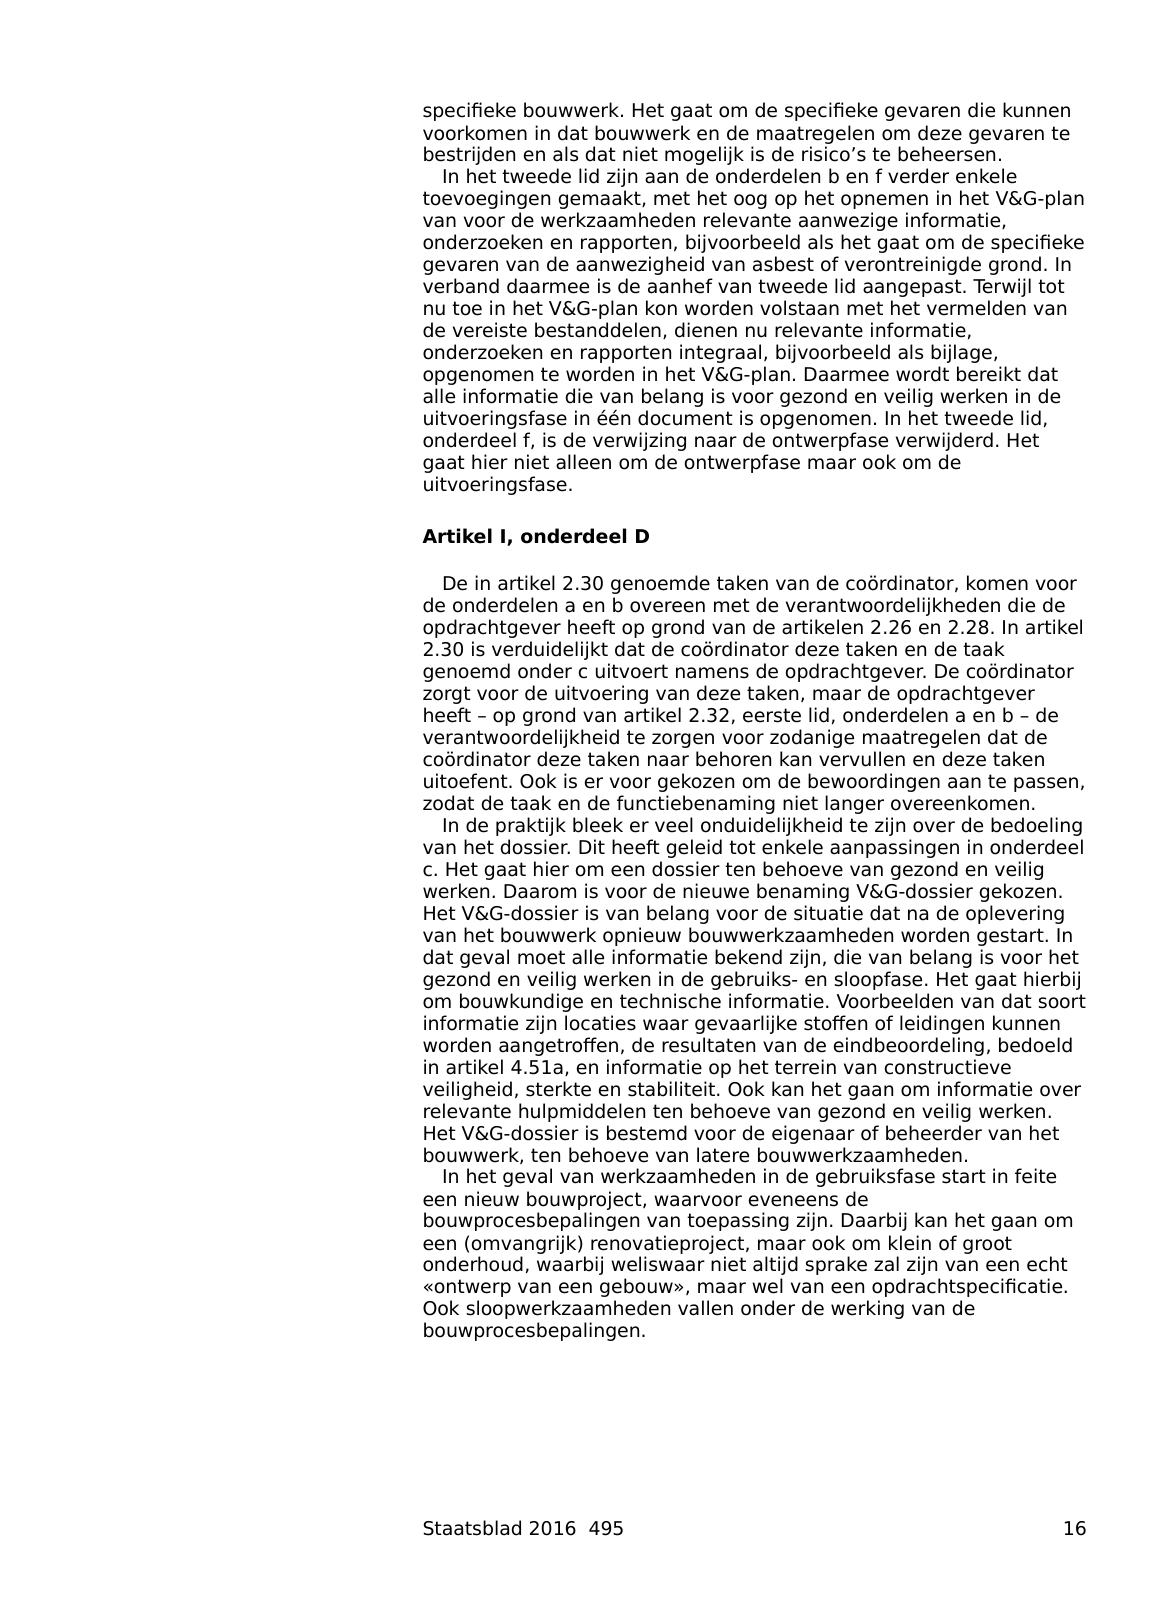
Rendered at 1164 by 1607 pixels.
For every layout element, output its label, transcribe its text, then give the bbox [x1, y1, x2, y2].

subtitle Artikel I, onderdeel D [422, 526, 1087, 548]
text In het geval van werkzaamheden in de gebruiksfase start in feite een nieuw bouwproject, waarvoor eveneens de bouwprocesbepalingen van toepassing zijn. Daarbij kan het gaan om een (omvangrijk) renovatieproject, maar ook om klein of groot onderhoud, waarbij weliswaar niet altijd sprake zal zijn van een echt «ontwerp van een gebouw», maar wel van een opdrachtspecificatie. Ook sloopwerkzaamheden vallen onder de werking van de bouwprocesbepalingen. [422, 1166, 1087, 1342]
text In het tweede lid zijn aan de onderdelen b en f verder enkele toevoegingen gemaakt, met het oog op het opnemen in het V&G-plan van voor de werkzaamheden relevante aanwezige informatie, onderzoeken en rapporten, bijvoorbeeld als het gaat om de specifieke gevaren van de aanwezigheid van asbest of verontreinigde grond. In verband daarmee is de aanhef van tweede lid aangepast. Terwijl tot nu toe in het V&G-plan kon worden volstaan met het vermelden van de vereiste bestanddelen, dienen nu relevante informatie, onderzoeken en rapporten integraal, bijvoorbeeld als bijlage, opgenomen te worden in het V&G-plan. Daarmee wordt bereikt dat alle informatie die van belang is voor gezond en veilig werken in de uitvoeringsfase in één document is opgenomen. In het tweede lid, onderdeel f, is de verwijzing naar de ontwerpfase verwijderd. Het gaat hier niet alleen om de ontwerpfase maar ook om de uitvoeringsfase. [422, 166, 1087, 496]
text De in artikel 2.30 genoemde taken van de coördinator, komen voor de onderdelen a en b overeen met de verantwoordelijkheden die de opdrachtgever heeft op grond van de artikelen 2.26 en 2.28. In artikel 2.30 is verduidelijkt dat de coördinator deze taken en de taak genoemd onder c uitvoert namens de opdrachtgever. De coördinator zorgt voor de uitvoering van deze taken, maar de opdrachtgever heeft – op grond van artikel 2.32, eerste lid, onderdelen a en b – de verantwoordelijkheid te zorgen voor zodanige maatregelen dat de coördinator deze taken naar behoren kan vervullen en deze taken uitoefent. Ook is er voor gekozen om de bewoordingen aan te passen, zodat de taak en de functiebenaming niet langer overeenkomen. [422, 573, 1087, 815]
text specifieke bouwwerk. Het gaat om de specifieke gevaren die kunnen voorkomen in dat bouwwerk en de maatregelen om deze gevaren te bestrijden en als dat niet mogelijk is de risico’s te beheersen. [422, 100, 1087, 166]
text In de praktijk bleek er veel onduidelijkheid te zijn over de bedoeling van het dossier. Dit heeft geleid tot enkele aanpassingen in onderdeel c. Het gaat hier om een dossier ten behoeve van gezond en veilig werken. Daarom is voor de nieuwe benaming V&G-dossier gekozen. Het V&G-dossier is van belang voor de situatie dat na de oplevering van het bouwwerk opnieuw bouwwerkzaamheden worden gestart. In dat geval moet alle informatie bekend zijn, die van belang is voor het gezond en veilig werken in de gebruiks- en sloopfase. Het gaat hierbij om bouwkundige en technische informatie. Voorbeelden van dat soort informatie zijn locaties waar gevaarlijke stoffen of leidingen kunnen worden aangetroffen, de resultaten van de eindbeoordeling, bedoeld in artikel 4.51a, en informatie op het terrein van constructieve veiligheid, sterkte en stabiliteit. Ook kan het gaan om informatie over relevante hulpmiddelen ten behoeve van gezond en veilig werken. Het V&G-dossier is bestemd voor de eigenaar of beheerder van het bouwwerk, ten behoeve van latere bouwwerkzaamheden. [422, 815, 1087, 1166]
